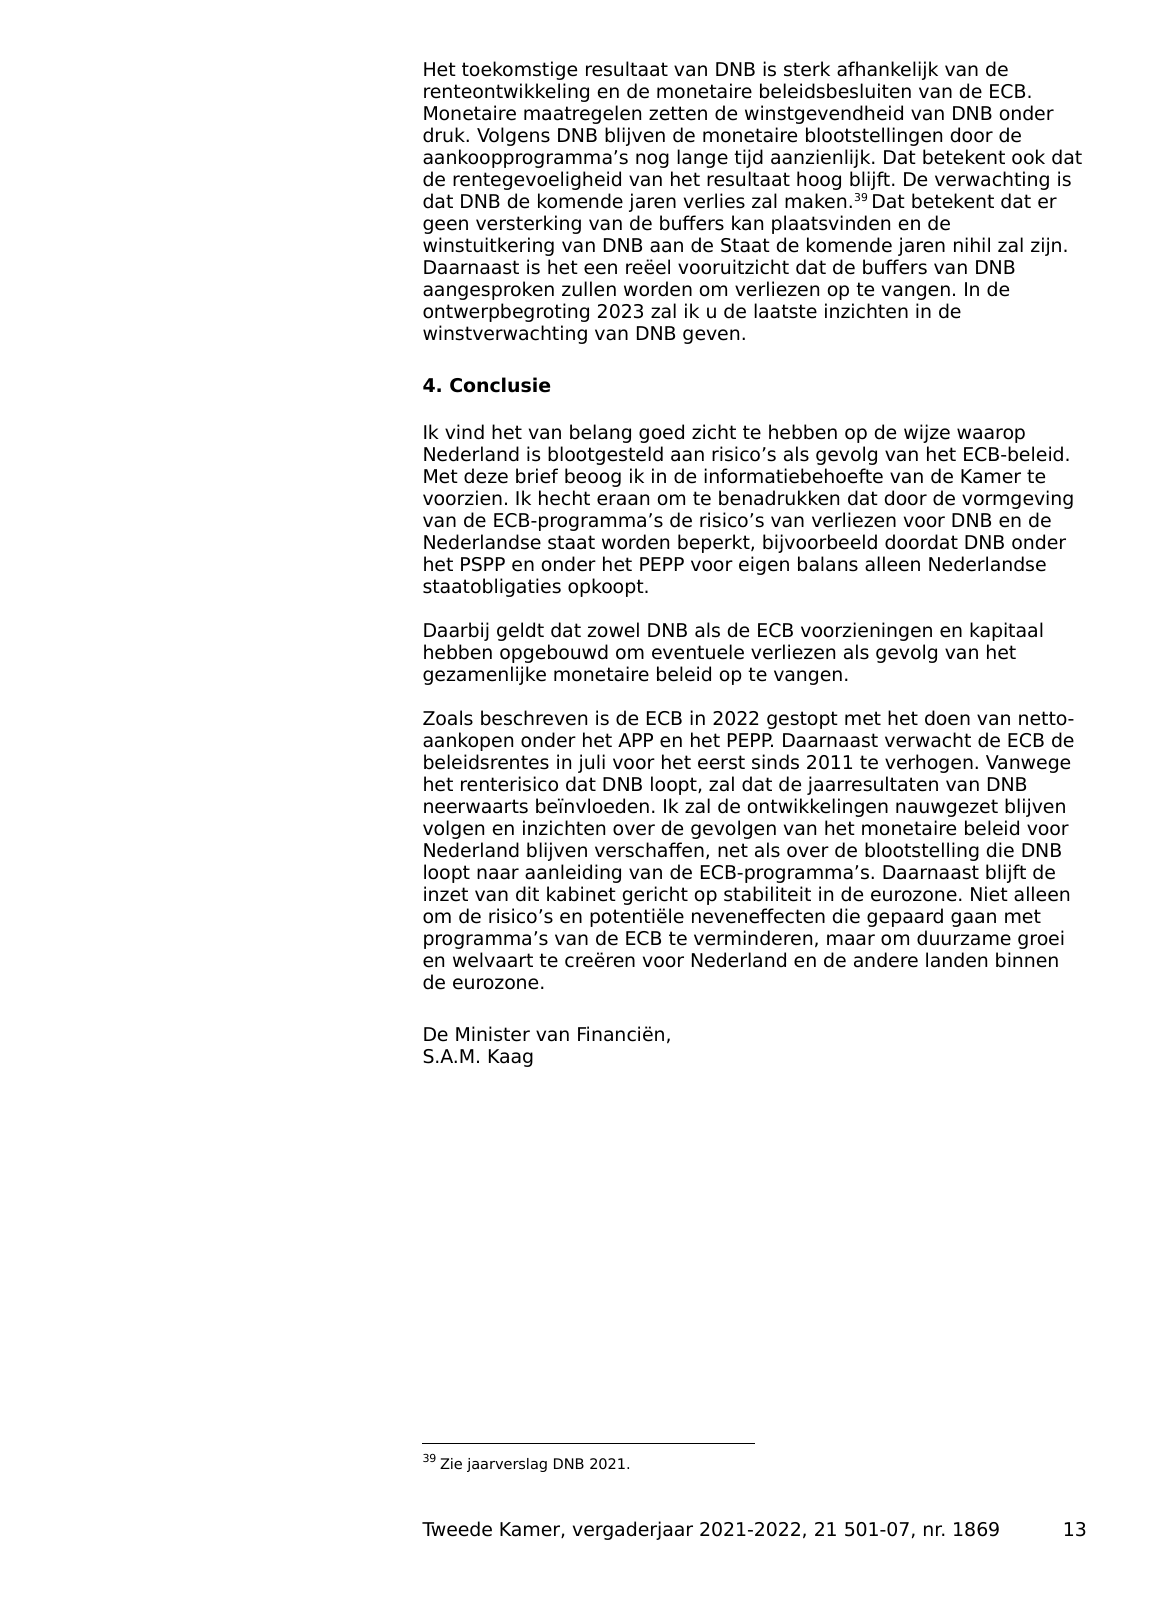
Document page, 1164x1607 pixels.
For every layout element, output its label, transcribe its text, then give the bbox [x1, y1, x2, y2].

text Het toekomstige resultaat van DNB is sterk afhankelijk van de renteontwikkeling en de monetaire beleidsbesluiten van de ECB. Monetaire maatregelen zetten de winstgevendheid van DNB onder druk. Volgens DNB blijven de monetaire blootstellingen door de aankoopprogramma’s nog lange tijd aanzienlijk. Dat betekent ook dat de rentegevoeligheid van het resultaat hoog blijft. De verwachting is dat DNB de komende jaren verlies zal maken.Dat betekent dat er geen versterking van de buffers kan plaatsvinden en de winstuitkering van DNB aan de Staat de komende jaren nihil zal zijn. Daarnaast is het een reëel vooruitzicht dat de buffers van DNB aangesproken zullen worden om verliezen op te vangen. In de ontwerpbegroting 2023 zal ik u de laatste inzichten in de winstverwachting van DNB geven. [422, 59, 1087, 345]
text Zoals beschreven is de ECB in 2022 gestopt met het doen van netto-aankopen onder het APP en het PEPP. Daarnaast verwacht de ECB de beleidsrentes in juli voor het eerst sinds 2011 te verhogen. Vanwege het renterisico dat DNB loopt, zal dat de jaarresultaten van DNB neerwaarts beïnvloeden. Ik zal de ontwikkelingen nauwgezet blijven volgen en inzichten over de gevolgen van het monetaire beleid voor Nederland blijven verschaffen, net als over de blootstelling die DNB loopt naar aanleiding van de ECB-programma’s. Daarnaast blijft de inzet van dit kabinet gericht op stabiliteit in de eurozone. Niet alleen om de risico’s en potentiële neveneffecten die gepaard gaan met programma’s van de ECB te verminderen, maar om duurzame groei en welvaart te creëren voor Nederland en de andere landen binnen de eurozone. [422, 708, 1087, 994]
subtitle 4. Conclusie [422, 375, 1087, 397]
text Daarbij geldt dat zowel DNB als de ECB voorzieningen en kapitaal hebben opgebouwd om eventuele verliezen als gevolg van het gezamenlijke monetaire beleid op te vangen. [422, 620, 1087, 686]
text De Minister van Financiën, S.A.M. Kaag [422, 1024, 1087, 1068]
text Ik vind het van belang goed zicht te hebben op de wijze waarop Nederland is blootgesteld aan risico’s als gevolg van het ECB-beleid. Met deze brief beoog ik in de informatiebehoefte van de Kamer te voorzien. Ik hecht eraan om te benadrukken dat door de vormgeving van de ECB-programma’s de risico’s van verliezen voor DNB en de Nederlandse staat worden beperkt, bijvoorbeeld doordat DNB onder het PSPP en onder het PEPP voor eigen balans alleen Nederlandse staatobligaties opkoopt. [422, 422, 1087, 598]
text Zie jaarverslag DNB 2021. [422, 1452, 1087, 1474]
